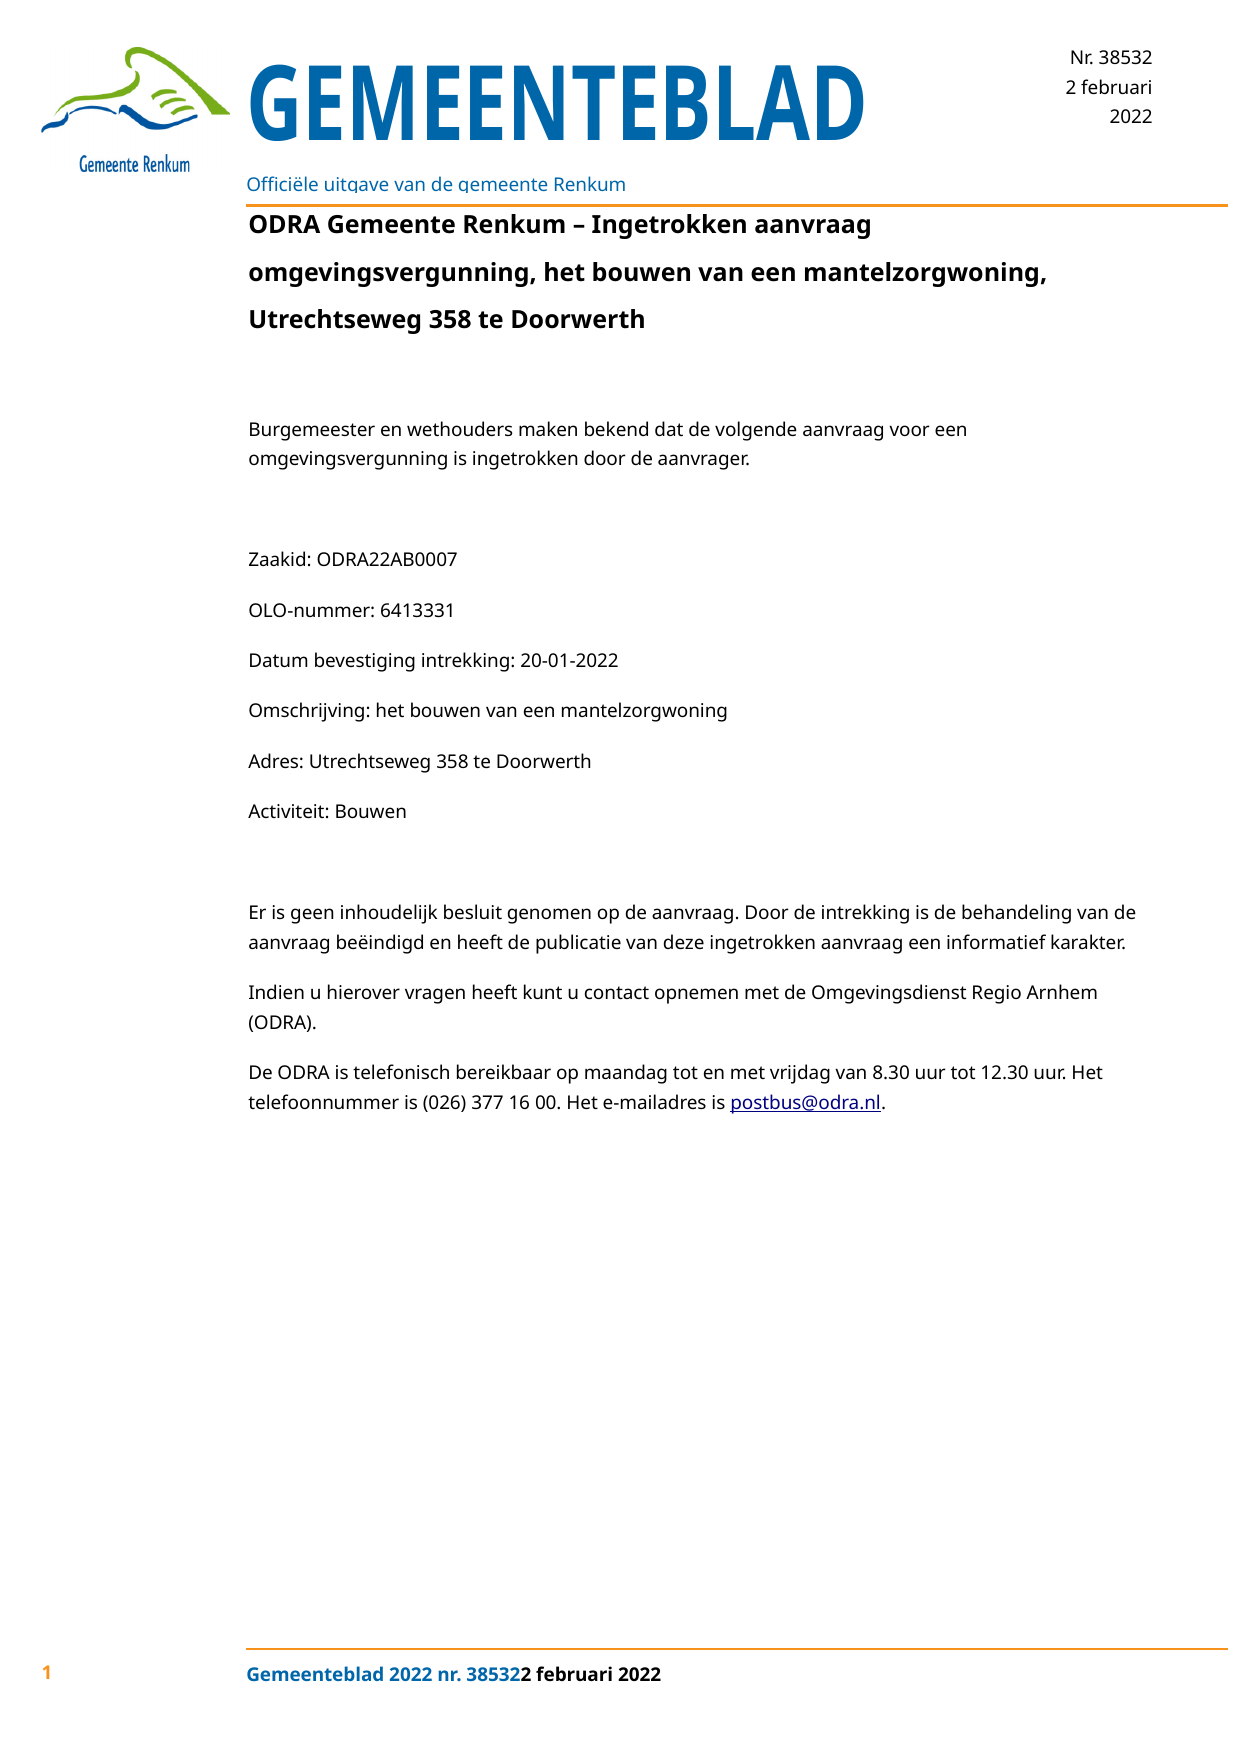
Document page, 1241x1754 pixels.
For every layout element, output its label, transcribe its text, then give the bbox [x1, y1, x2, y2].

text OLO-nummer: 6413331 [248, 597, 1152, 622]
text De ODRA is telefonisch bereikbaar op maandag tot en met vrijdag van 8.30 uur tot 12.30 uur. Het telefoonnummer is (026) 377 16 00. Het e-mailadres is postbus@odra.nl. [248, 1059, 1152, 1114]
text Adres: Utrechtseweg 358 te Doorwerth [248, 748, 1152, 774]
text ODRA Gemeente Renkum – Ingetrokken aanvraag omgevingsvergunning, het bouwen van een mantelzorgwoning, Utrechtseweg 358 te Doorwerth [248, 207, 1152, 336]
text Indien u hierover vragen heeft kunt u contact opnemen met de Omgevingsdienst Regio Arnhem (ODRA). [248, 979, 1152, 1034]
picture [41, 47, 231, 172]
text Datum bevestiging intrekking: 20-01-2022 [248, 647, 1152, 673]
text Burgemeester en wethouders maken bekend dat de volgende aanvraag voor een omgevingsvergunning is ingetrokken door de aanvrager. [248, 416, 1152, 471]
text Er is geen inhoudelijk besluit genomen op de aanvraag. Door de intrekking is de behandeling van de aanvraag beëindigd en heeft de publicatie van deze ingetrokken aanvraag een informatief karakter. [248, 899, 1152, 954]
text Activiteit: Bouwen [248, 798, 1152, 824]
text Omschrijving: het bouwen van een mantelzorgwoning [248, 698, 1152, 723]
text Zaakid: ODRA22AB0007 [248, 546, 1152, 572]
